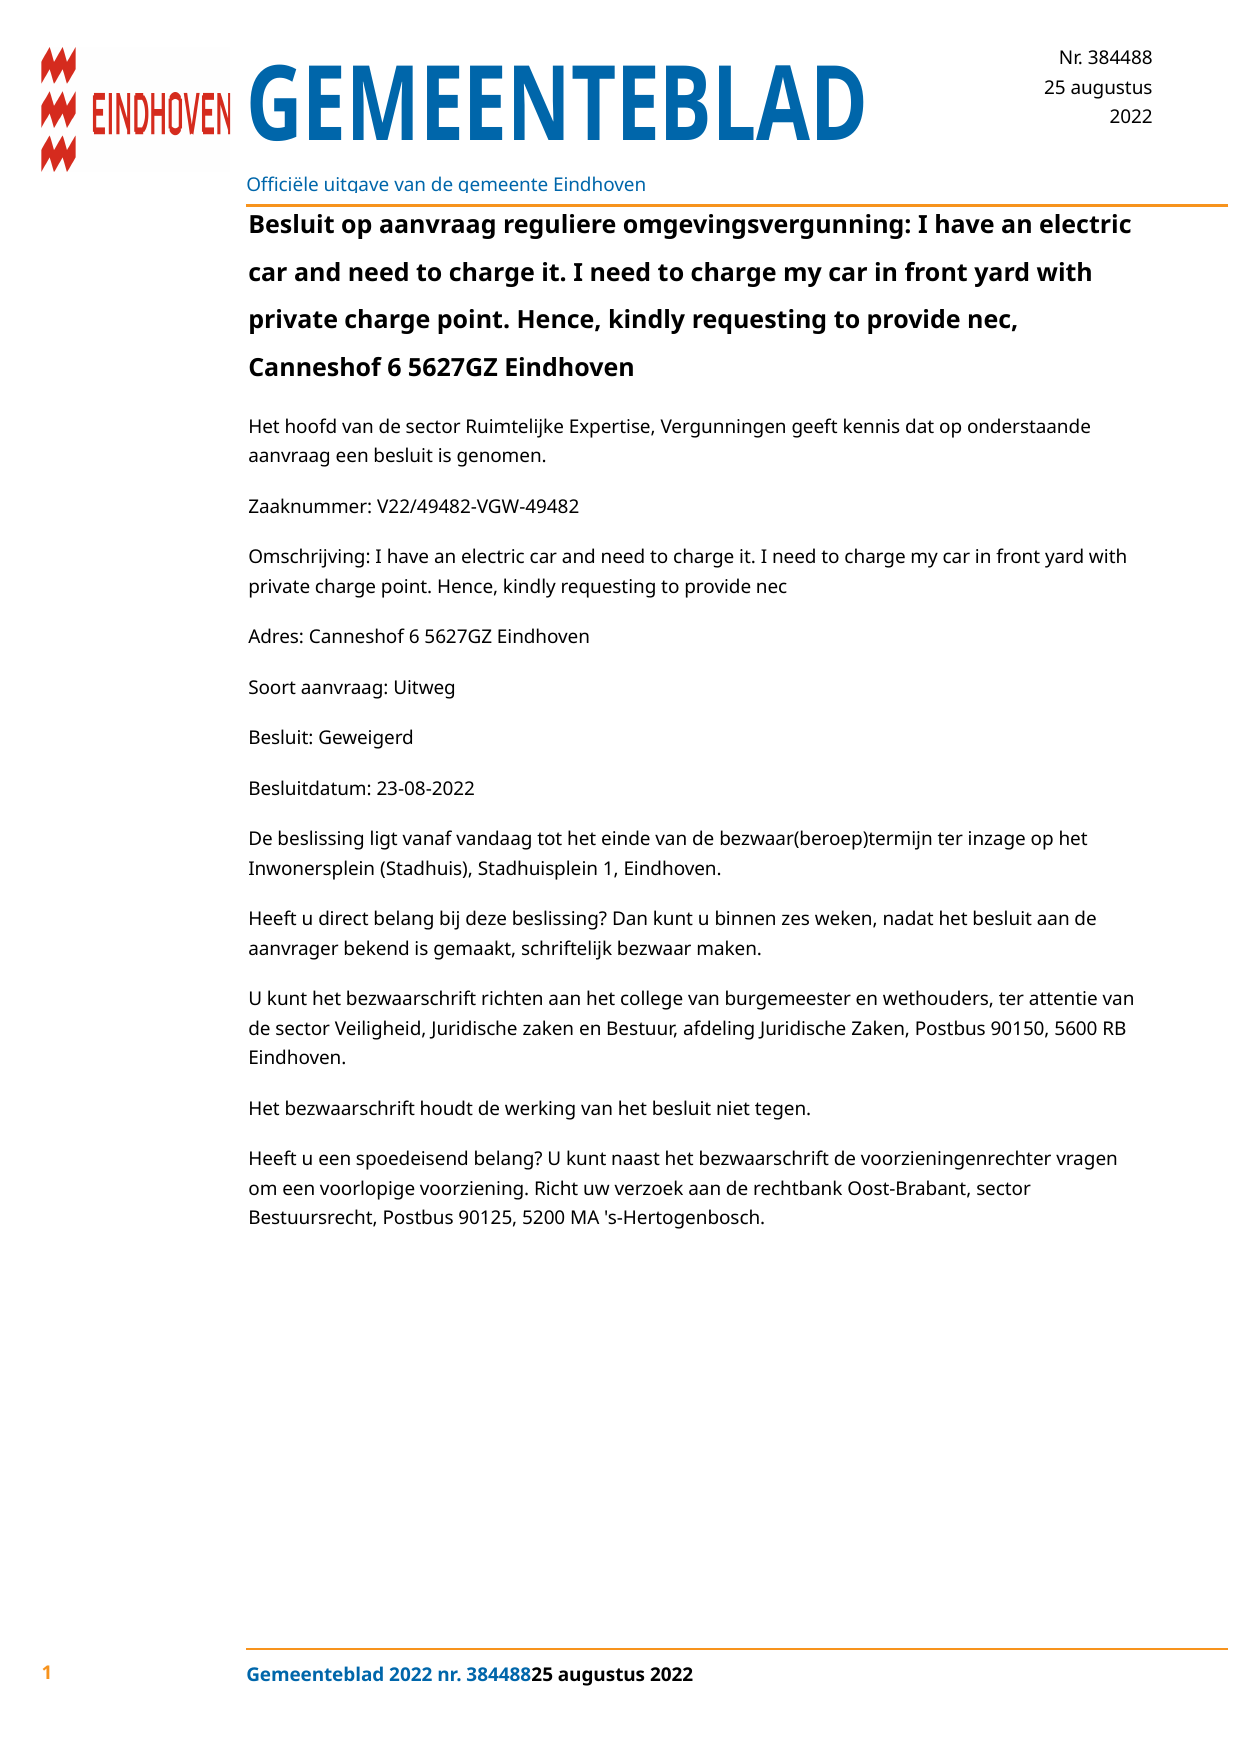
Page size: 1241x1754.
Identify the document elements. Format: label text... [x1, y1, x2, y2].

text Besluit: Geweigerd [248, 724, 1152, 750]
text De beslissing ligt vanaf vandaag tot het einde van de bezwaar(beroep)termijn ter inzage op het Inwonersplein (Stadhuis), Stadhuisplein 1, Eindhoven. [248, 825, 1152, 881]
text Het bezwaarschrift houdt de werking van het besluit niet tegen. [248, 1095, 1152, 1121]
picture [41, 47, 231, 172]
text Heeft u direct belang bij deze beslissing? Dan kunt u binnen zes weken, nadat het besluit aan de aanvrager bekend is gemaakt, schriftelijk bezwaar maken. [248, 905, 1152, 961]
text Soort aanvraag: Uitweg [248, 674, 1152, 700]
text Besluit op aanvraag reguliere omgevingsvergunning: I have an electric car and need to charge it. I need to charge my car in front yard with private charge point. Hence, kindly requesting to provide nec, Canneshof 6 5627GZ Eindhoven [248, 207, 1152, 384]
text U kunt het bezwaarschrift richten aan het college van burgemeester en wethouders, ter attentie van de sector Veiligheid, Juridische zaken en Bestuur, afdeling Juridische Zaken, Postbus 90150, 5600 RB Eindhoven. [248, 985, 1152, 1070]
text Adres: Canneshof 6 5627GZ Eindhoven [248, 623, 1152, 649]
text Zaaknummer: V22/49482-VGW-49482 [248, 493, 1152, 519]
text Heeft u een spoedeisend belang? U kunt naast het bezwaarschrift de voorzieningenrechter vragen om een voorlopige voorziening. Richt uw verzoek aan de rechtbank Oost-Brabant, sector Bestuursrecht, Postbus 90125, 5200 MA 's-Hertogenbosch. [248, 1145, 1152, 1230]
text Besluitdatum: 23-08-2022 [248, 775, 1152, 801]
text Het hoofd van de sector Ruimtelijke Expertise, Vergunningen geeft kennis dat op onderstaande aanvraag een besluit is genomen. [248, 413, 1152, 468]
text Omschrijving: I have an electric car and need to charge it. I need to charge my car in front yard with private charge point. Hence, kindly requesting to provide nec [248, 543, 1152, 599]
